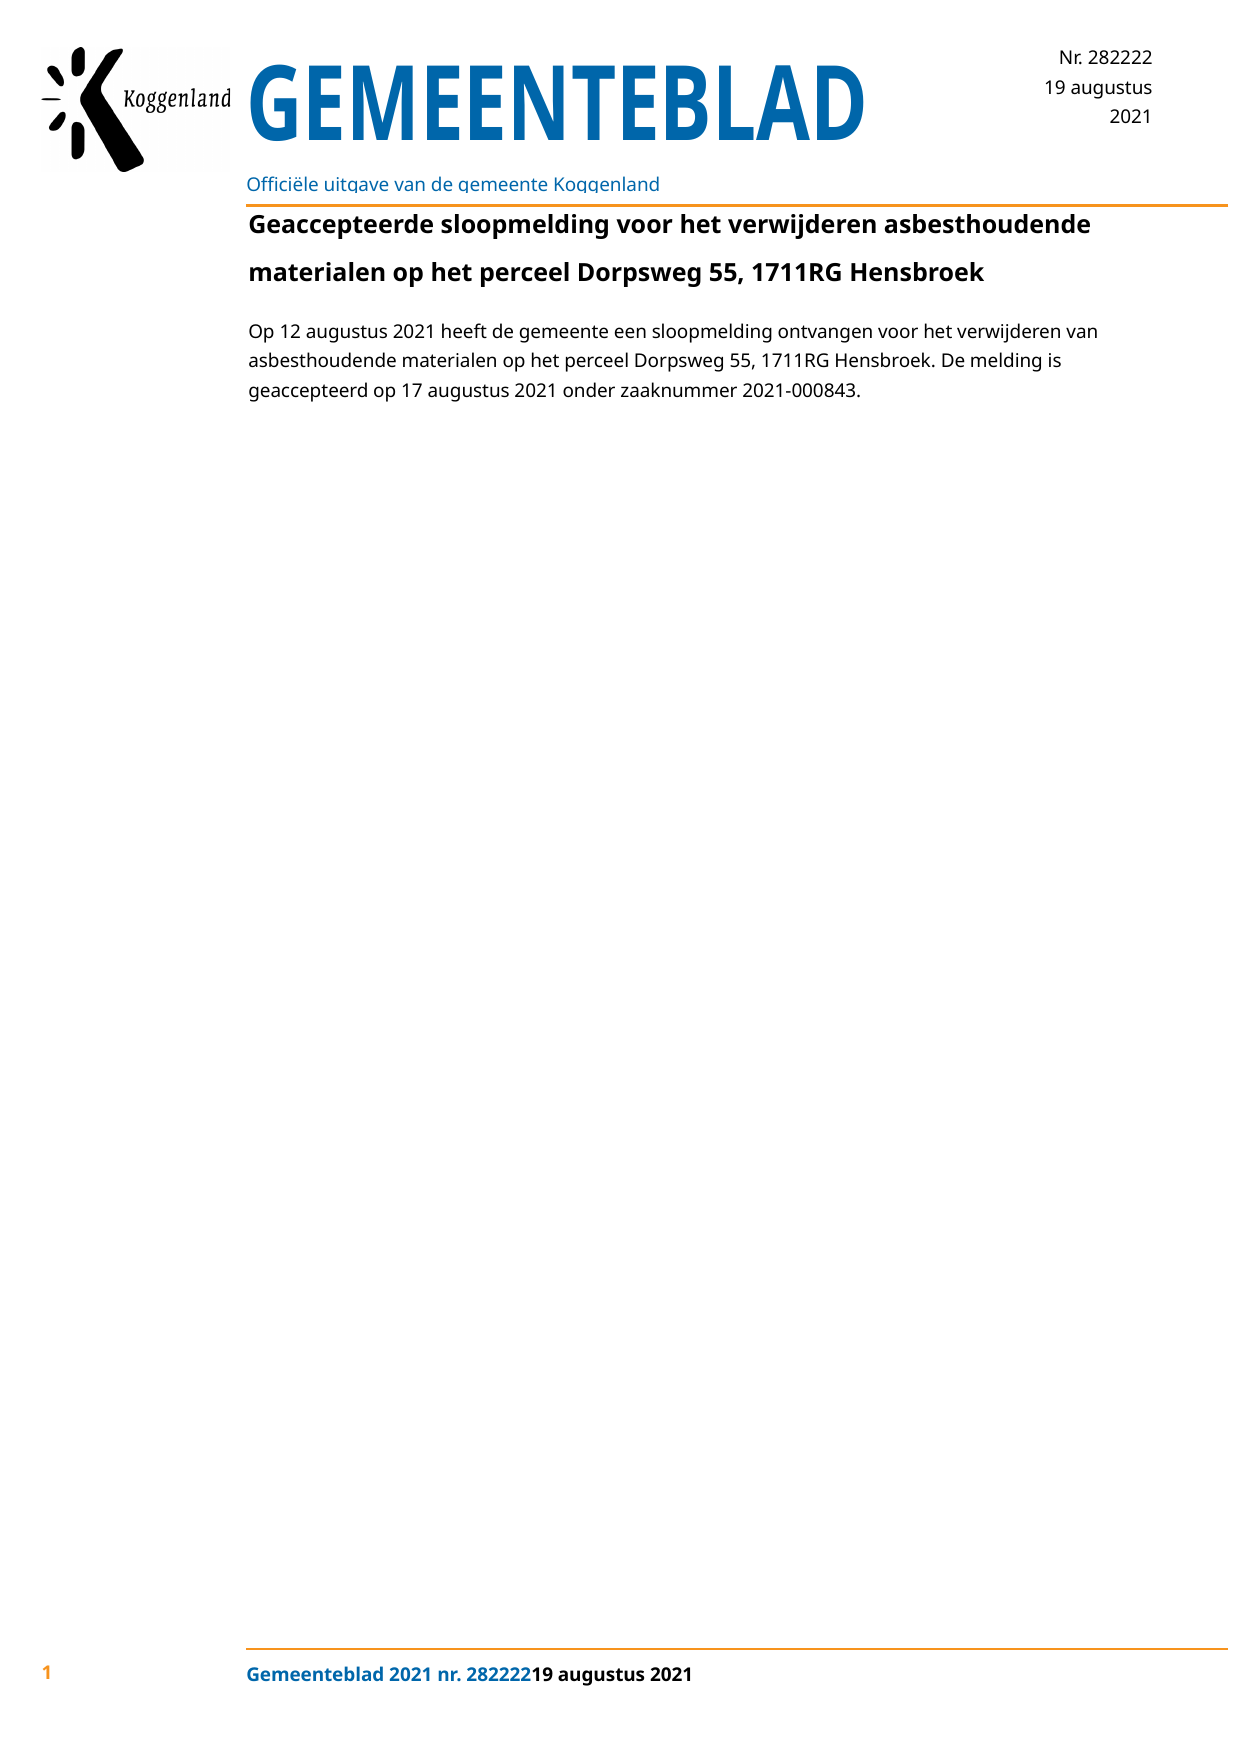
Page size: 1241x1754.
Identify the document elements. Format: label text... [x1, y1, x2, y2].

text Op 12 augustus 2021 heeft de gemeente een sloopmelding ontvangen voor het verwijderen van asbesthoudende materialen op het perceel Dorpsweg 55, 1711RG Hensbroek. De melding is geaccepteerd op 17 augustus 2021 onder zaaknummer 2021-000843. [248, 318, 1152, 403]
picture [41, 47, 231, 172]
text Geaccepteerde sloopmelding voor het verwijderen asbesthoudende materialen op het perceel Dorpsweg 55, 1711RG Hensbroek [248, 207, 1152, 288]
